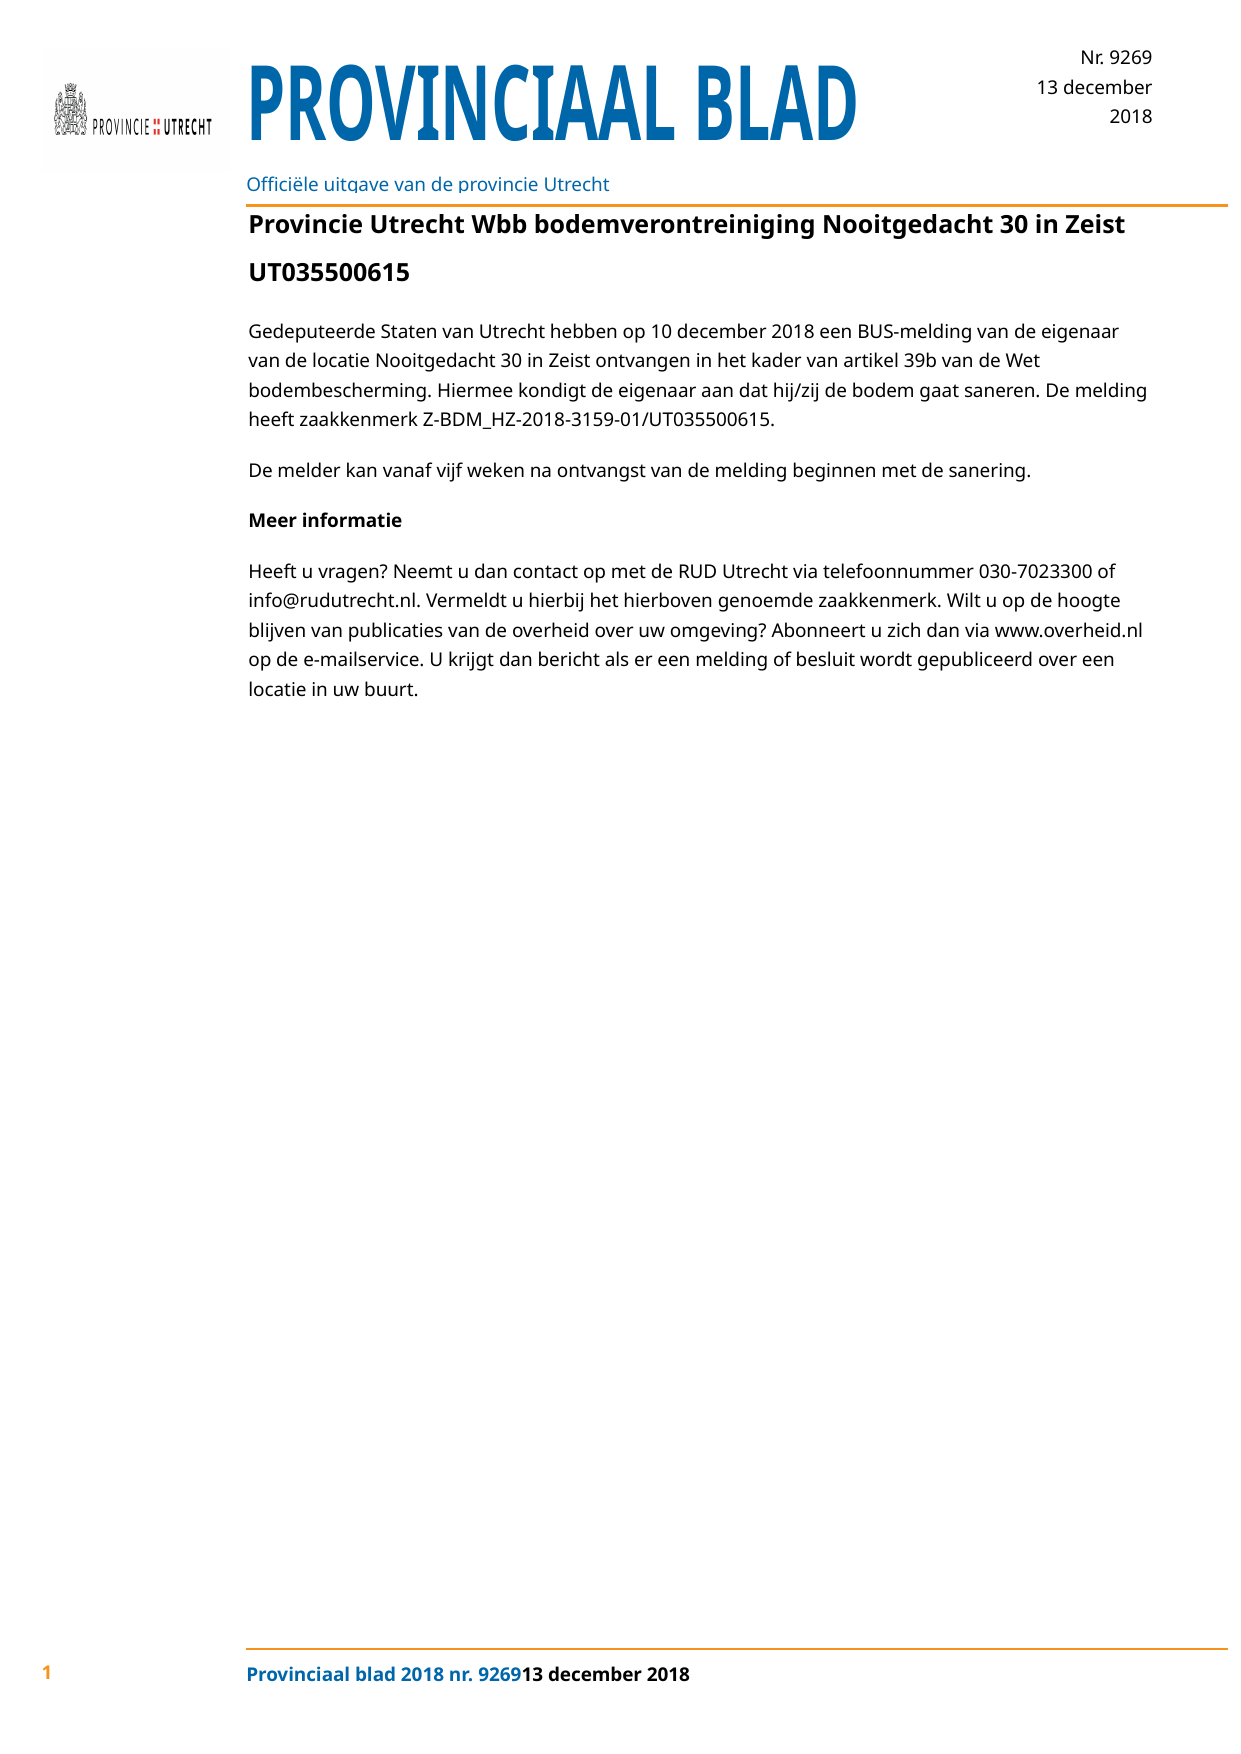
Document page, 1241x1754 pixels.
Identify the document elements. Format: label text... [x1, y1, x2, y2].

text Meer informatie [248, 507, 1152, 533]
text Heeft u vragen? Neemt u dan contact op met de RUD Utrecht via telefoonnummer 030-7023300 of info@rudutrecht.nl. Vermeldt u hierbij het hierboven genoemde zaakkenmerk. Wilt u op de hoogte blijven van publicaties van de overheid over uw omgeving? Abonneert u zich dan via www.overheid.nl op de e-mailservice. U krijgt dan bericht als er een melding of besluit wordt gepubliceerd over een locatie in uw buurt. [248, 558, 1152, 702]
text Provincie Utrecht Wbb bodemverontreiniging Nooitgedacht 30 in Zeist UT035500615 [248, 207, 1152, 288]
picture [41, 47, 231, 172]
text Gedeputeerde Staten van Utrecht hebben op 10 december 2018 een BUS-melding van de eigenaar van de locatie Nooitgedacht 30 in Zeist ontvangen in het kader van artikel 39b van de Wet bodembescherming. Hiermee kondigt de eigenaar aan dat hij/zij de bodem gaat saneren. De melding heeft zaakkenmerk Z-BDM_HZ-2018-3159-01/UT035500615. [248, 318, 1152, 432]
text De melder kan vanaf vijf weken na ontvangst van de melding beginnen met de sanering. [248, 457, 1152, 483]
